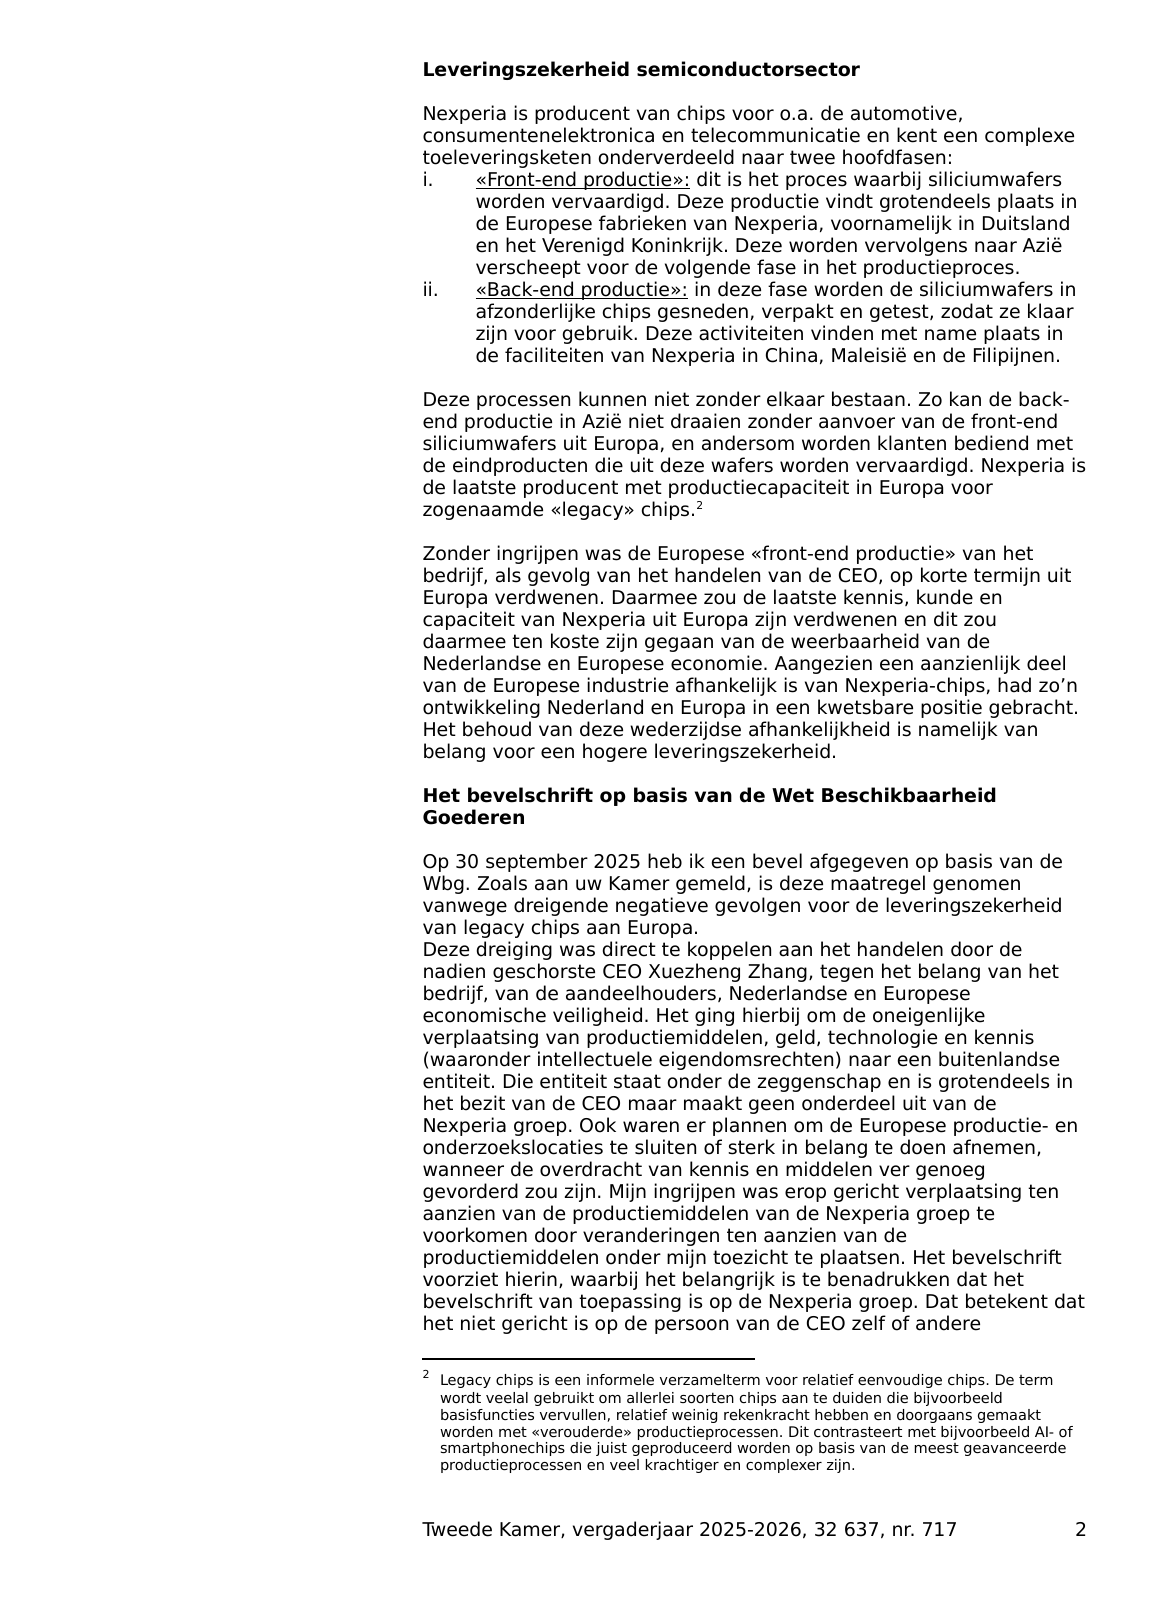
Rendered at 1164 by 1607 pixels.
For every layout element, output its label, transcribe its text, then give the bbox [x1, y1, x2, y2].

text Legacy chips is een informele verzamelterm voor relatief eenvoudige chips. De term wordt veelal gebruikt om allerlei soorten chips aan te duiden die bijvoorbeeld basisfuncties vervullen, relatief weinig rekenkracht hebben en doorgaans gemaakt worden met «verouderde» productieprocessen. Dit contrasteert met bijvoorbeeld AI- of smartphonechips die juist geproduceerd worden op basis van de meest geavanceerde productieprocessen en veel krachtiger en complexer zijn. [422, 1368, 1087, 1474]
subtitle Het bevelschrift op basis van de Wet Beschikbaarheid Goederen [422, 785, 1087, 829]
text Zonder ingrijpen was de Europese «front-end productie» van het bedrijf, als gevolg van het handelen van de CEO, op korte termijn uit Europa verdwenen. Daarmee zou de laatste kennis, kunde en capaciteit van Nexperia uit Europa zijn verdwenen en dit zou daarmee ten koste zijn gegaan van de weerbaarheid van de Nederlandse en Europese economie. Aangezien een aanzienlijk deel van de Europese industrie afhankelijk is van Nexperia-chips, had zo’n ontwikkeling Nederland en Europa in een kwetsbare positie gebracht. Het behoud van deze wederzijdse afhankelijkheid is namelijk van belang voor een hogere leveringszekerheid. [422, 543, 1087, 763]
subtitle Leveringszekerheid semiconductorsector [422, 59, 1087, 81]
text Nexperia is producent van chips voor o.a. de automotive, consumentenelektronica en telecommunicatie en kent een complexe toeleveringsketen onderverdeeld naar twee hoofdfasen: [422, 103, 1087, 169]
text Op 30 september 2025 heb ik een bevel afgegeven op basis van de Wbg. Zoals aan uw Kamer gemeld, is deze maatregel genomen vanwege dreigende negatieve gevolgen voor de leveringszekerheid van legacy chips aan Europa. [422, 851, 1087, 939]
text ii. «Back-end productie»: in deze fase worden de siliciumwafers in afzonderlijke chips gesneden, verpakt en getest, zodat ze klaar zijn voor gebruik. Deze activiteiten vinden met name plaats in de faciliteiten van Nexperia in China, Maleisië en de Filipijnen. [422, 279, 1087, 367]
text i. «Front-end productie»: dit is het proces waarbij siliciumwafers worden vervaardigd. Deze productie vindt grotendeels plaats in de Europese fabrieken van Nexperia, voornamelijk in Duitsland en het Verenigd Koninkrijk. Deze worden vervolgens naar Azië verscheept voor de volgende fase in het productieproces. [422, 169, 1087, 279]
text Deze processen kunnen niet zonder elkaar bestaan. Zo kan de back-end productie in Azië niet draaien zonder aanvoer van de front-end siliciumwafers uit Europa, en andersom worden klanten bediend met de eindproducten die uit deze wafers worden vervaardigd. Nexperia is de laatste producent met productiecapaciteit in Europa voor zogenaamde «legacy» chips. [422, 389, 1087, 521]
text Deze dreiging was direct te koppelen aan het handelen door de nadien geschorste CEO Xuezheng Zhang, tegen het belang van het bedrijf, van de aandeelhouders, Nederlandse en Europese economische veiligheid. Het ging hierbij om de oneigenlijke verplaatsing van productiemiddelen, geld, technologie en kennis (waaronder intellectuele eigendomsrechten) naar een buitenlandse entiteit. Die entiteit staat onder de zeggenschap en is grotendeels in het bezit van de CEO maar maakt geen onderdeel uit van de Nexperia groep. Ook waren er plannen om de Europese productie- en onderzoekslocaties te sluiten of sterk in belang te doen afnemen, wanneer de overdracht van kennis en middelen ver genoeg gevorderd zou zijn. Mijn ingrijpen was erop gericht verplaatsing ten aanzien van de productiemiddelen van de Nexperia groep te voorkomen door veranderingen ten aanzien van de productiemiddelen onder mijn toezicht te plaatsen. Het bevelschrift voorziet hierin, waarbij het belangrijk is te benadrukken dat het bevelschrift van toepassing is op de Nexperia groep. Dat betekent dat het niet gericht is op de persoon van de CEO zelf of andere [422, 939, 1087, 1335]
